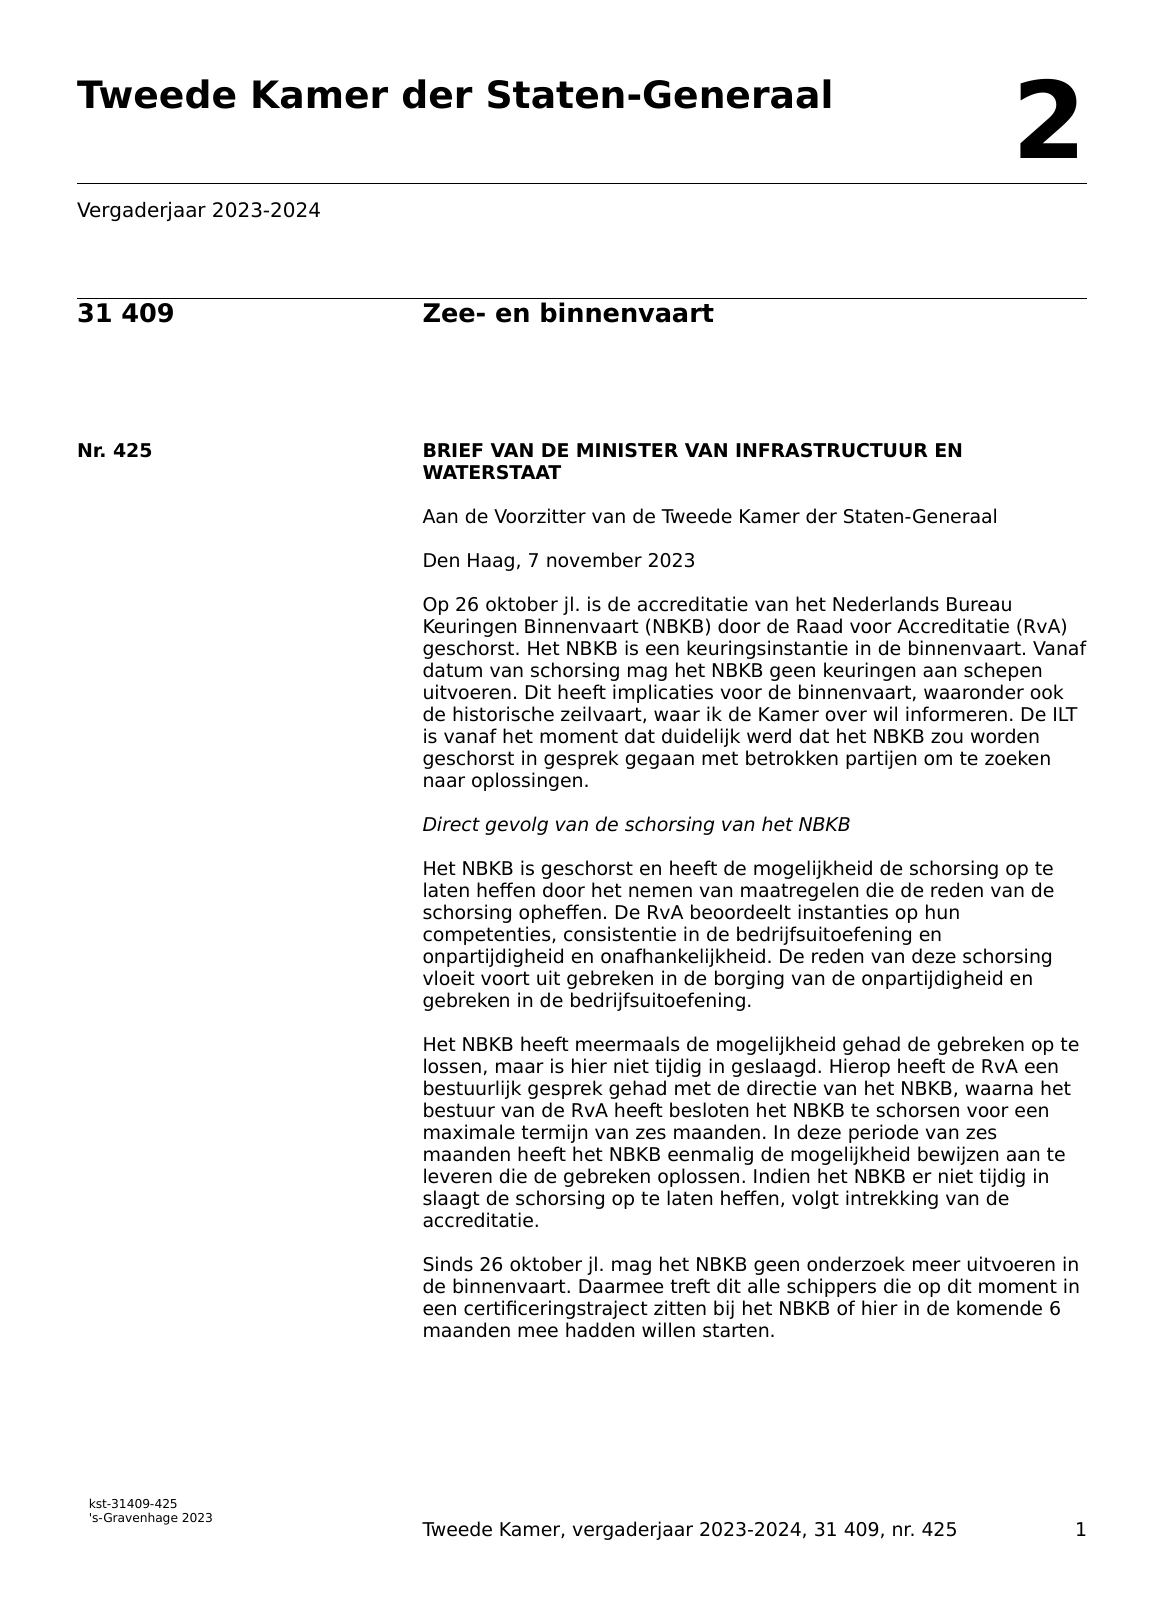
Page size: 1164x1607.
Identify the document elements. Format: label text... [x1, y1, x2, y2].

table_header 2 [886, 59, 1087, 183]
subtitle Direct gevolg van de schorsing van het NBKB [422, 814, 1087, 836]
text Op 26 oktober jl. is de accreditatie van het Nederlands Bureau Keuringen Binnenvaart (NBKB) door de Raad voor Accreditatie (RvA) geschorst. Het NBKB is een keuringsinstantie in de binnenvaart. Vanaf datum van schorsing mag het NBKB geen keuringen aan schepen uitvoeren. Dit heeft implicaties voor de binnenvaart, waaronder ook de historische zeilvaart, waar ik de Kamer over wil informeren. De ILT is vanaf het moment dat duidelijk werd dat het NBKB zou worden geschorst in gesprek gegaan met betrokken partijen om te zoeken naar oplossingen. [422, 594, 1087, 792]
text 's-Gravenhage 2023 [88, 1511, 323, 1525]
table_header Tweede Kamer der Staten-Generaal [77, 59, 886, 183]
subtitle Nr. 425 BRIEF VAN DE MINISTER VAN INFRASTRUCTUUR EN WATERSTAAT [77, 440, 1087, 484]
table_cell Vergaderjaar 2023-2024 [77, 184, 1087, 298]
text Aan de Voorzitter van de Tweede Kamer der Staten-Generaal [422, 506, 1087, 528]
subtitle 31 409 Zee- en binnenvaart [77, 299, 1087, 329]
text Den Haag, 7 november 2023 [422, 550, 1087, 572]
text Sinds 26 oktober jl. mag het NBKB geen onderzoek meer uitvoeren in de binnenvaart. Daarmee treft dit alle schippers die op dit moment in een certificeringstraject zitten bij het NBKB of hier in de komende 6 maanden mee hadden willen starten. [422, 1254, 1087, 1342]
text Het NBKB is geschorst en heeft de mogelijkheid de schorsing op te laten heffen door het nemen van maatregelen die de reden van de schorsing opheffen. De RvA beoordeelt instanties op hun competenties, consistentie in de bedrijfsuitoefening en onpartijdigheid en onafhankelijkheid. De reden van deze schorsing vloeit voort uit gebreken in de borging van de onpartijdigheid en gebreken in de bedrijfsuitoefening. [422, 858, 1087, 1012]
text Het NBKB heeft meermaals de mogelijkheid gehad de gebreken op te lossen, maar is hier niet tijdig in geslaagd. Hierop heeft de RvA een bestuurlijk gesprek gehad met de directie van het NBKB, waarna het bestuur van de RvA heeft besloten het NBKB te schorsen voor een maximale termijn van zes maanden. In deze periode van zes maanden heeft het NBKB eenmalig de mogelijkheid bewijzen aan te leveren die de gebreken oplossen. Indien het NBKB er niet tijdig in slaagt de schorsing op te laten heffen, volgt intrekking van de accreditatie. [422, 1034, 1087, 1232]
text kst-31409-425 [88, 1497, 323, 1511]
